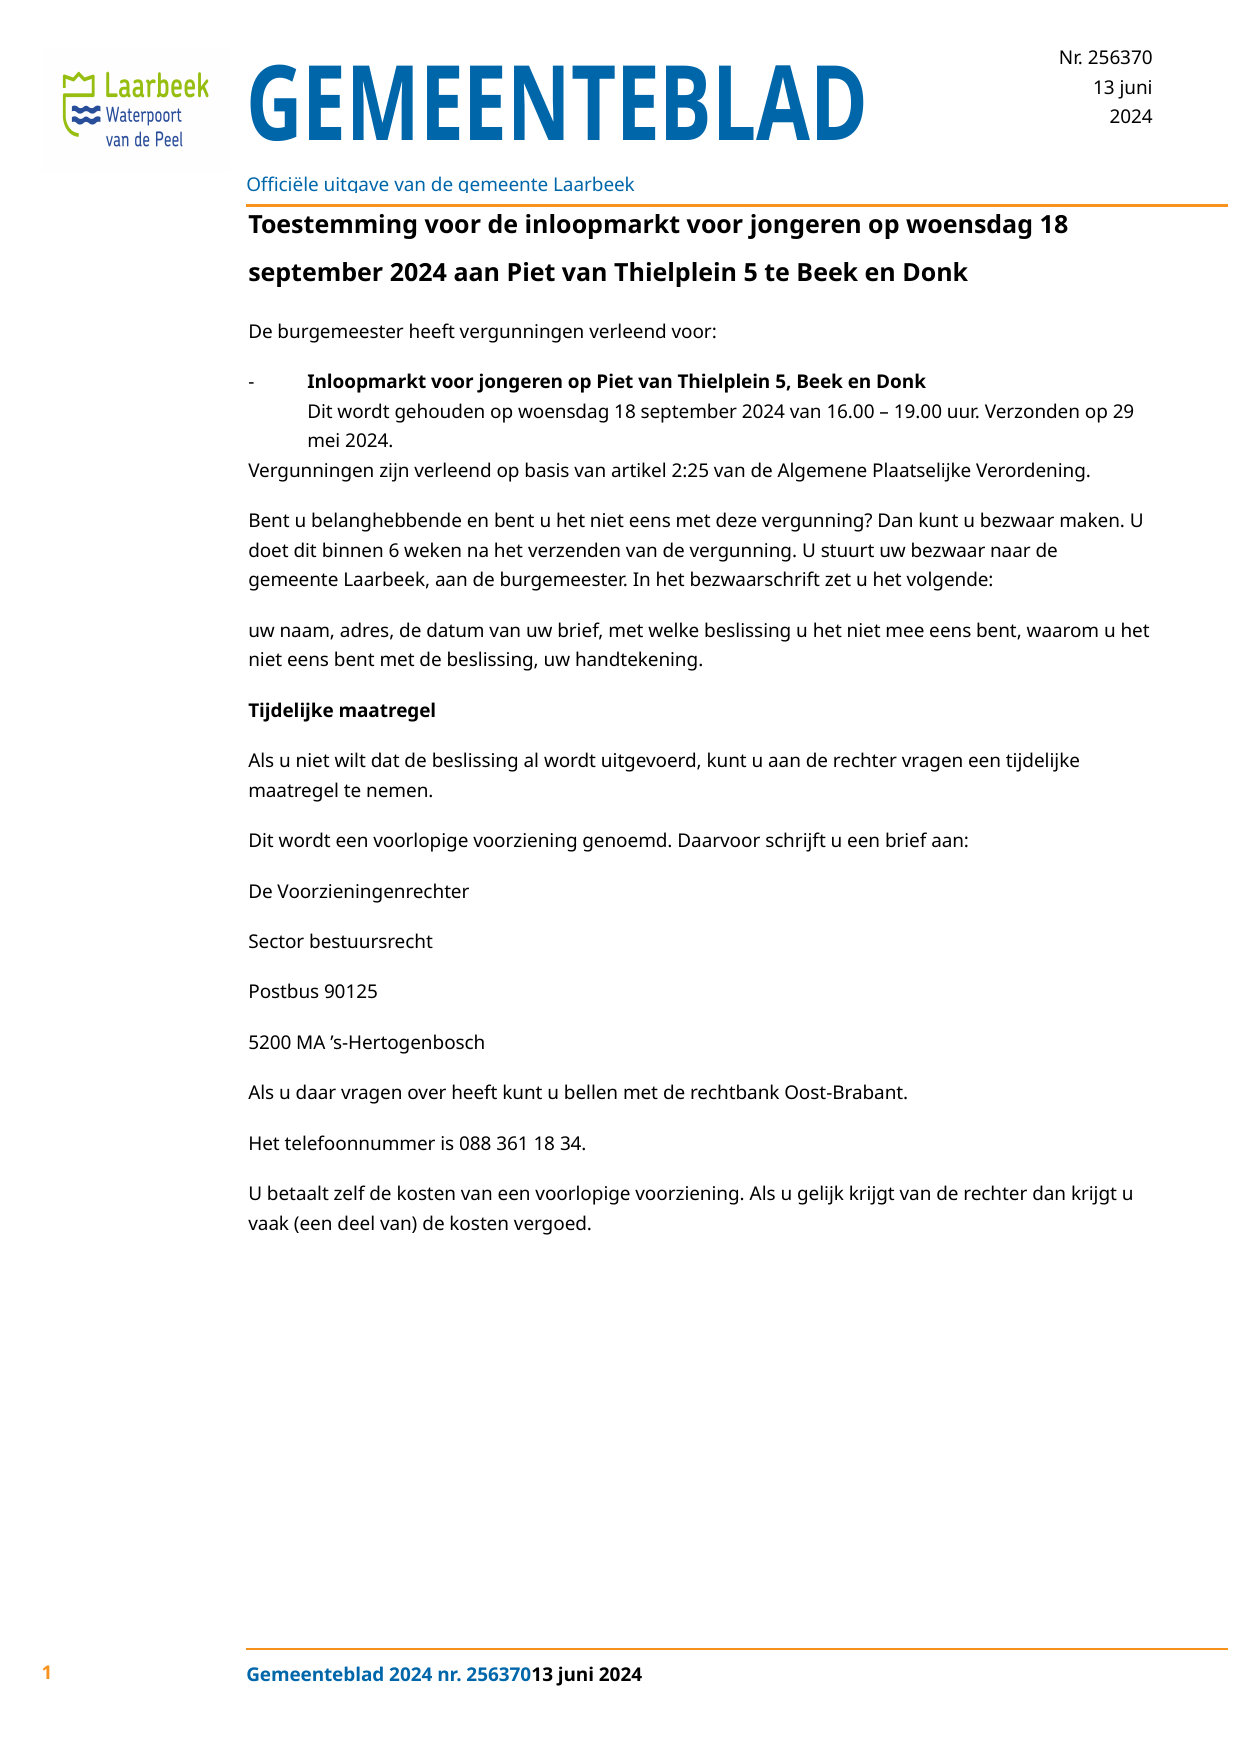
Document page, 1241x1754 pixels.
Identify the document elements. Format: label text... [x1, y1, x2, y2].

text Dit wordt een voorlopige voorziening genoemd. Daarvoor schrijft u een brief aan: [248, 827, 1152, 853]
text Als u niet wilt dat de beslissing al wordt uitgevoerd, kunt u aan de rechter vragen een tijdelijke maatregel te nemen. [248, 747, 1152, 803]
text Vergunningen zijn verleend op basis van artikel 2:25 van de Algemene Plaatselijke Verordening. [248, 457, 1152, 483]
text U betaalt zelf de kosten van een voorlopige voorziening. Als u gelijk krijgt van de rechter dan krijgt u vaak (een deel van) de kosten vergoed. [248, 1180, 1152, 1236]
text 5200 MA ’s-Hertogenbosch [248, 1029, 1152, 1055]
text De burgemeester heeft vergunningen verleend voor: [248, 318, 1152, 344]
text Bent u belanghebbende en bent u het niet eens met deze vergunning? Dan kunt u bezwaar maken. U doet dit binnen 6 weken na het verzenden van de vergunning. U stuurt uw bezwaar naar de gemeente Laarbeek, aan de burgemeester. In het bezwaarschrift zet u het volgende: [248, 507, 1152, 592]
text Het telefoonnummer is 088 361 18 34. [248, 1130, 1152, 1156]
text Als u daar vragen over heeft kunt u bellen met de rechtbank Oost-Brabant. [248, 1079, 1152, 1105]
text De Voorzieningenrechter [248, 878, 1152, 904]
text Sector bestuursrecht [248, 928, 1152, 954]
text Toestemming voor de inloopmarkt voor jongeren op woensdag 18 september 2024 aan Piet van Thielplein 5 te Beek en Donk [248, 207, 1152, 288]
text Tijdelijke maatregel [248, 697, 1152, 723]
text Postbus 90125 [248, 979, 1152, 1004]
list Dit wordt gehouden op woensdag 18 september 2024 van 16.00 – 19.00 uur. Verzonden op 29 mei 2024. [248, 398, 1152, 453]
picture [41, 47, 231, 172]
list Inloopmarkt voor jongeren op Piet van Thielplein 5, Beek en Donk [248, 368, 1152, 394]
text uw naam, adres, de datum van uw brief, met welke beslissing u het niet mee eens bent, waarom u het niet eens bent met de beslissing, uw handtekening. [248, 617, 1152, 672]
